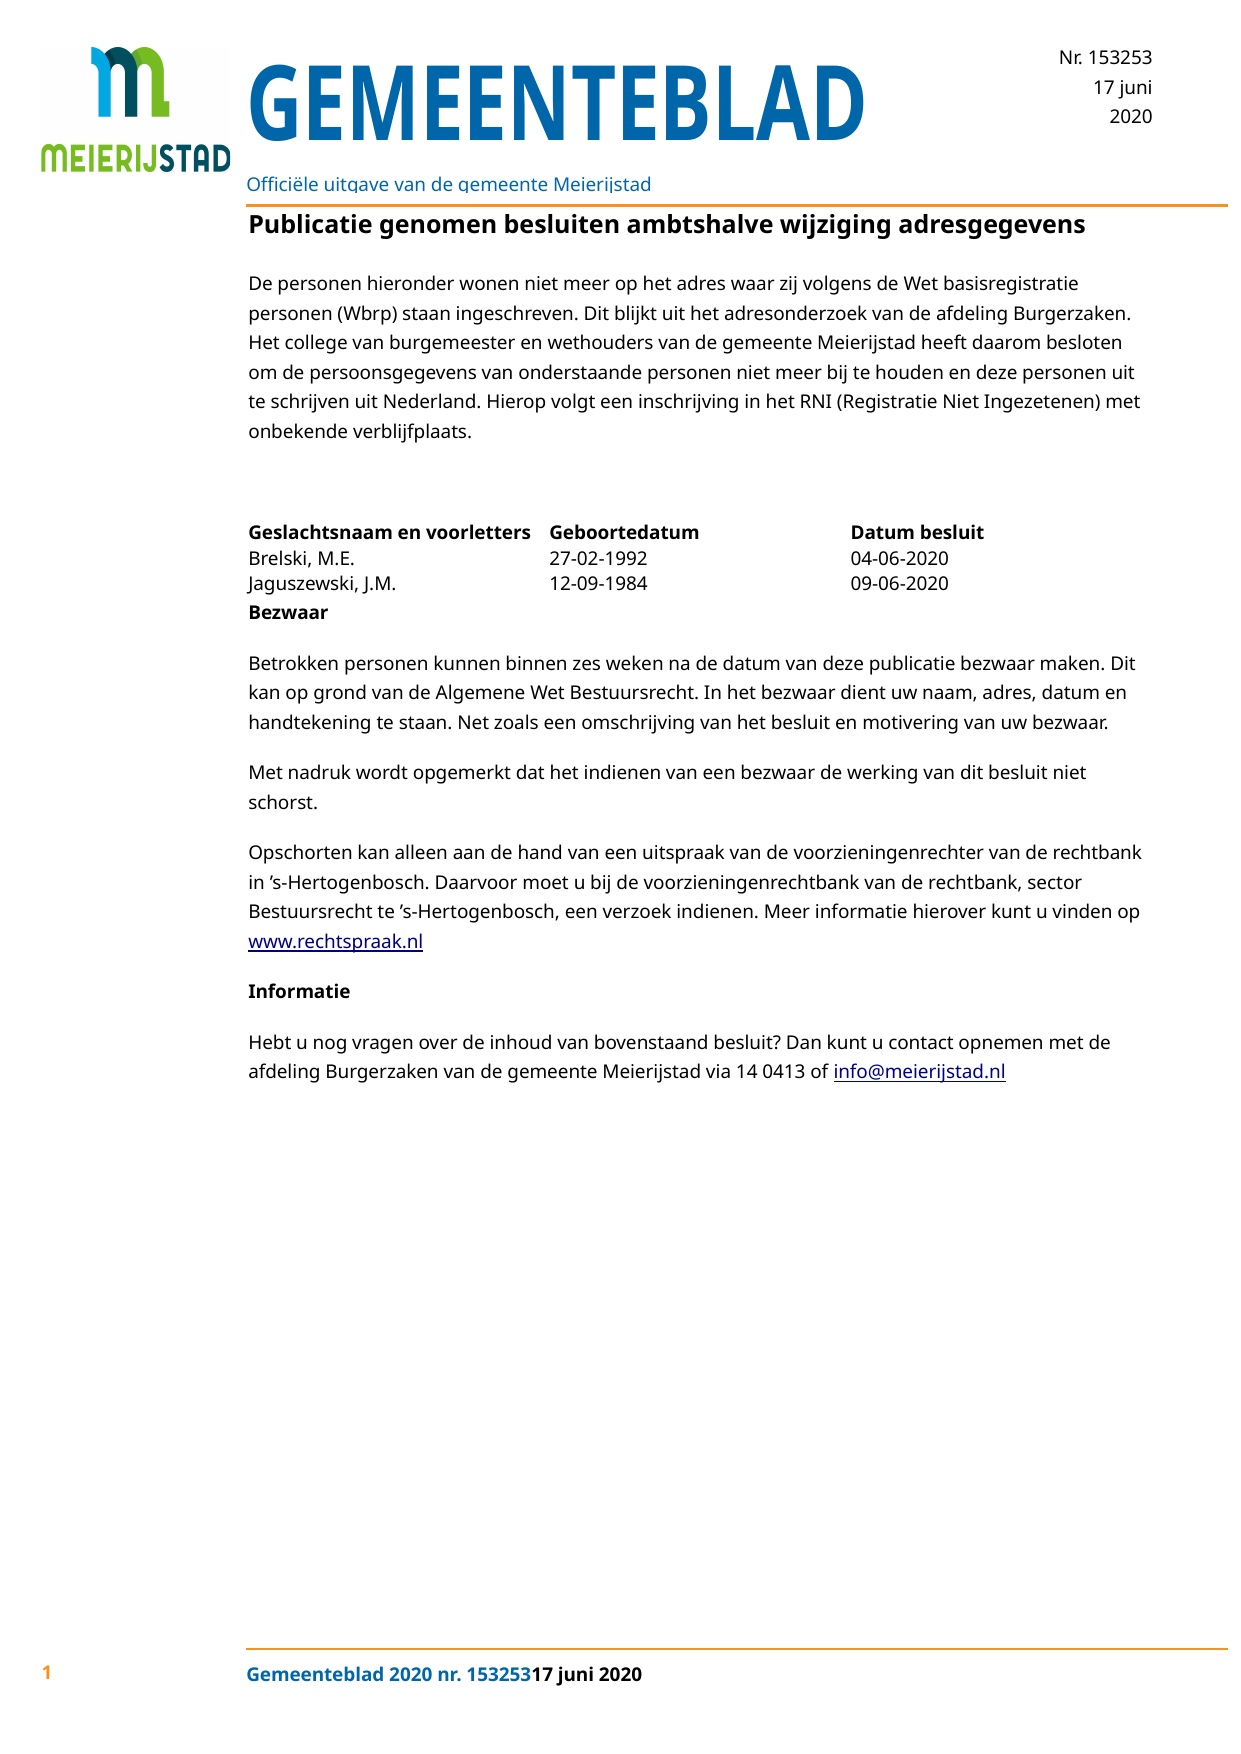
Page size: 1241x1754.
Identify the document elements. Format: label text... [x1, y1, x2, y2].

table_header Geslachtsnaam en voorletters [248, 519, 549, 545]
text Bezwaar [248, 599, 1152, 625]
text Betrokken personen kunnen binnen zes weken na de datum van deze publicatie bezwaar maken. Dit kan op grond van de Algemene Wet Bestuursrecht. In het bezwaar dient uw naam, adres, datum en handtekening te staan. Net zoals een omschrijving van het besluit en motivering van uw bezwaar. [248, 650, 1152, 735]
table_header Geboortedatum [549, 519, 850, 545]
table_header Datum besluit [850, 519, 1152, 545]
table_cell Jaguszewski, J.M. [248, 571, 549, 596]
table_cell 12-09-1984 [549, 571, 850, 596]
text Hebt u nog vragen over de inhoud van bovenstaand besluit? Dan kunt u contact opnemen met de afdeling Burgerzaken van de gemeente Meierijstad via 14 0413 of info@meierijstad.nl [248, 1029, 1152, 1084]
text Publicatie genomen besluiten ambtshalve wijziging adresgegevens [248, 207, 1152, 241]
text Opschorten kan alleen aan de hand van een uitspraak van de voorzieningenrechter van de rechtbank in ’s-Hertogenbosch. Daarvoor moet u bij de voorzieningenrechtbank van de rechtbank, sector Bestuursrecht te ’s-Hertogenbosch, een verzoek indienen. Meer informatie hierover kunt u vinden op www.rechtspraak.nl [248, 839, 1152, 954]
table_cell 04-06-2020 [850, 545, 1152, 571]
text Met nadruk wordt opgemerkt dat het indienen van een bezwaar de werking van dit besluit niet schorst. [248, 759, 1152, 815]
text Informatie [248, 979, 1152, 1004]
text De personen hieronder wonen niet meer op het adres waar zij volgens de Wet basisregistratie personen (Wbrp) staan ingeschreven. Dit blijkt uit het adresonderzoek van de afdeling Burgerzaken. Het college van burgemeester en wethouders van de gemeente Meierijstad heeft daarom besloten om de persoonsgegevens van onderstaande personen niet meer bij te houden en deze personen uit te schrijven uit Nederland. Hierop volgt een inschrijving in het RNI (Registratie Niet Ingezetenen) met onbekende verblijfplaats. [248, 270, 1152, 444]
picture [41, 47, 231, 172]
table_cell 27-02-1992 [549, 545, 850, 571]
table_cell Brelski, M.E. [248, 545, 549, 571]
table_cell 09-06-2020 [850, 571, 1152, 596]
